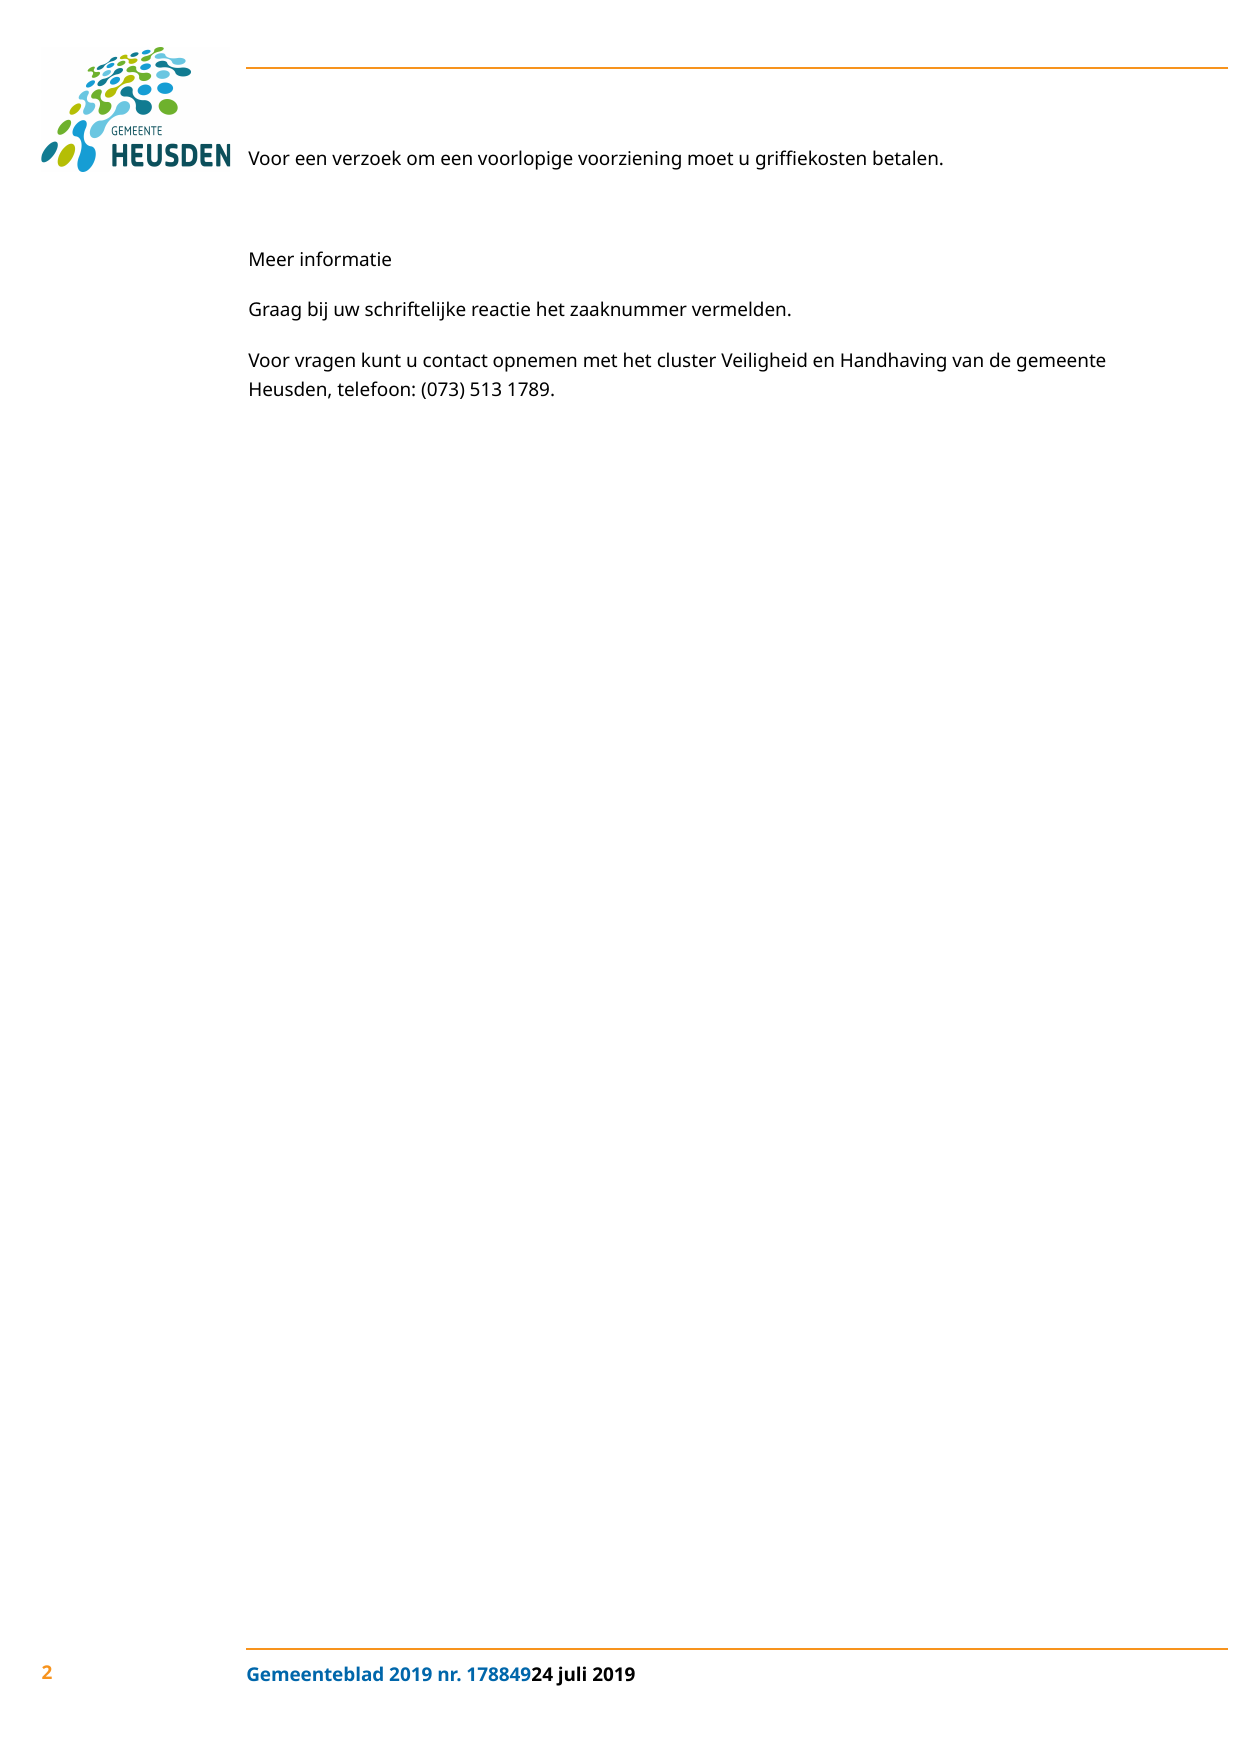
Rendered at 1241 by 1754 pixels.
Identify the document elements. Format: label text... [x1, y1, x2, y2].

text Graag bij uw schriftelijke reactie het zaaknummer vermelden. [248, 296, 1152, 322]
picture [41, 47, 231, 172]
text Meer informatie [248, 246, 1152, 272]
text Voor vragen kunt u contact opnemen met het cluster Veiligheid en Handhaving van de gemeente Heusden, telefoon: (073) 513 1789. [248, 347, 1152, 402]
text Voor een verzoek om een voorlopige voorziening moet u griffiekosten betalen. [248, 145, 1152, 171]
